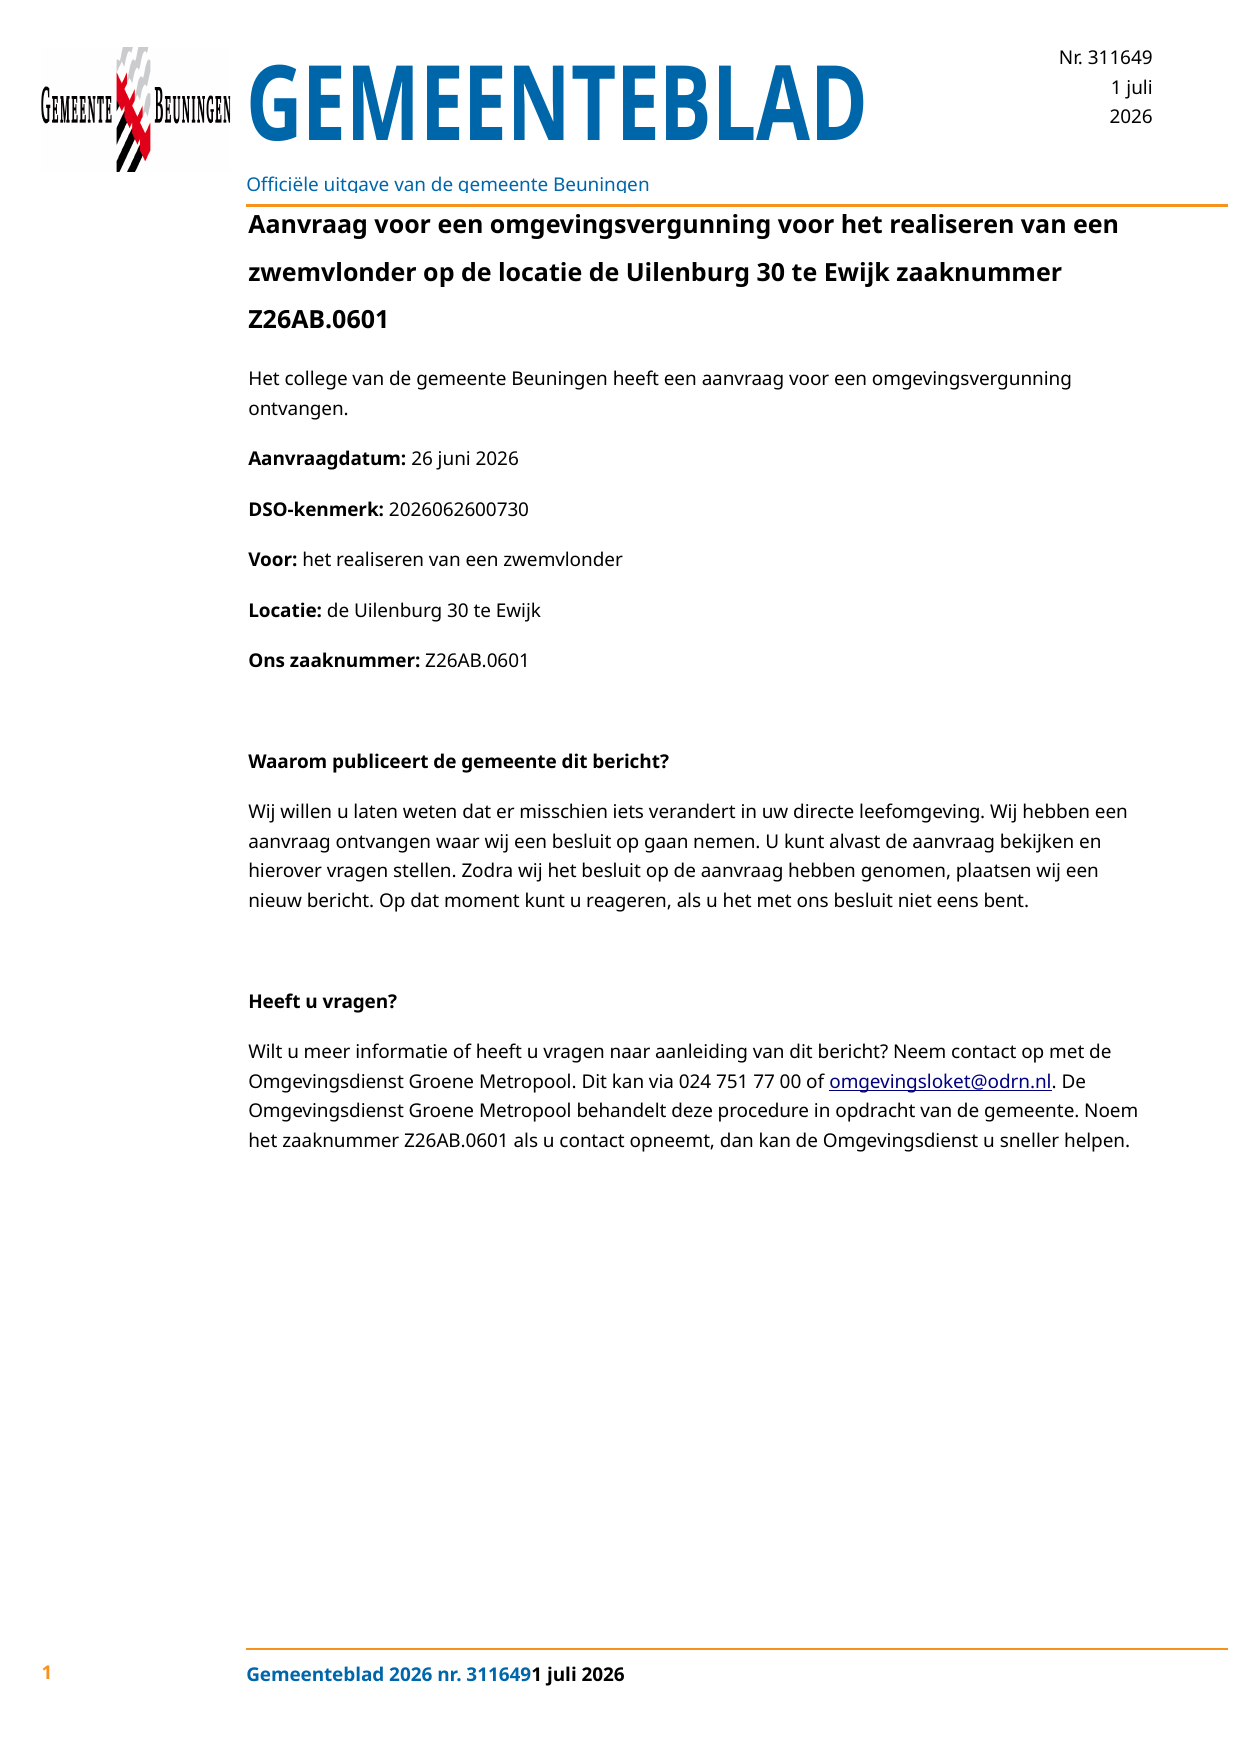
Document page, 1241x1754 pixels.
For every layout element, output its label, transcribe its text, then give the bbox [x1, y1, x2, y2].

text Locatie: de Uilenburg 30 te Ewijk [248, 597, 1152, 622]
text Waarom publiceert de gemeente dit bericht? [248, 748, 1152, 774]
text Aanvraag voor een omgevingsvergunning voor het realiseren van een zwemvlonder op de locatie de Uilenburg 30 te Ewijk zaaknummer Z26AB.0601 [248, 207, 1152, 336]
text Het college van de gemeente Beuningen heeft een aanvraag voor een omgevingsvergunning ontvangen. [248, 366, 1152, 421]
picture [41, 47, 231, 172]
text Heeft u vragen? [248, 988, 1152, 1014]
text Wij willen u laten weten dat er misschien iets verandert in uw directe leefomgeving. Wij hebben een aanvraag ontvangen waar wij een besluit op gaan nemen. U kunt alvast de aanvraag bekijken en hierover vragen stellen. Zodra wij het besluit op de aanvraag hebben genomen, plaatsen wij een nieuw bericht. Op dat moment kunt u reageren, als u het met ons besluit niet eens bent. [248, 798, 1152, 913]
text Ons zaaknummer: Z26AB.0601 [248, 647, 1152, 673]
text Voor: het realiseren van een zwemvlonder [248, 546, 1152, 572]
text DSO-kenmerk: 2026062600730 [248, 496, 1152, 522]
text Wilt u meer informatie of heeft u vragen naar aanleiding van dit bericht? Neem contact op met de Omgevingsdienst Groene Metropool. Dit kan via 024 751 77 00 of omgevingsloket@odrn.nl. De Omgevingsdienst Groene Metropool behandelt deze procedure in opdracht van de gemeente. Noem het zaaknummer Z26AB.0601 als u contact opneemt, dan kan de Omgevingsdienst u sneller helpen. [248, 1038, 1152, 1153]
text Aanvraagdatum: 26 juni 2026 [248, 446, 1152, 471]
